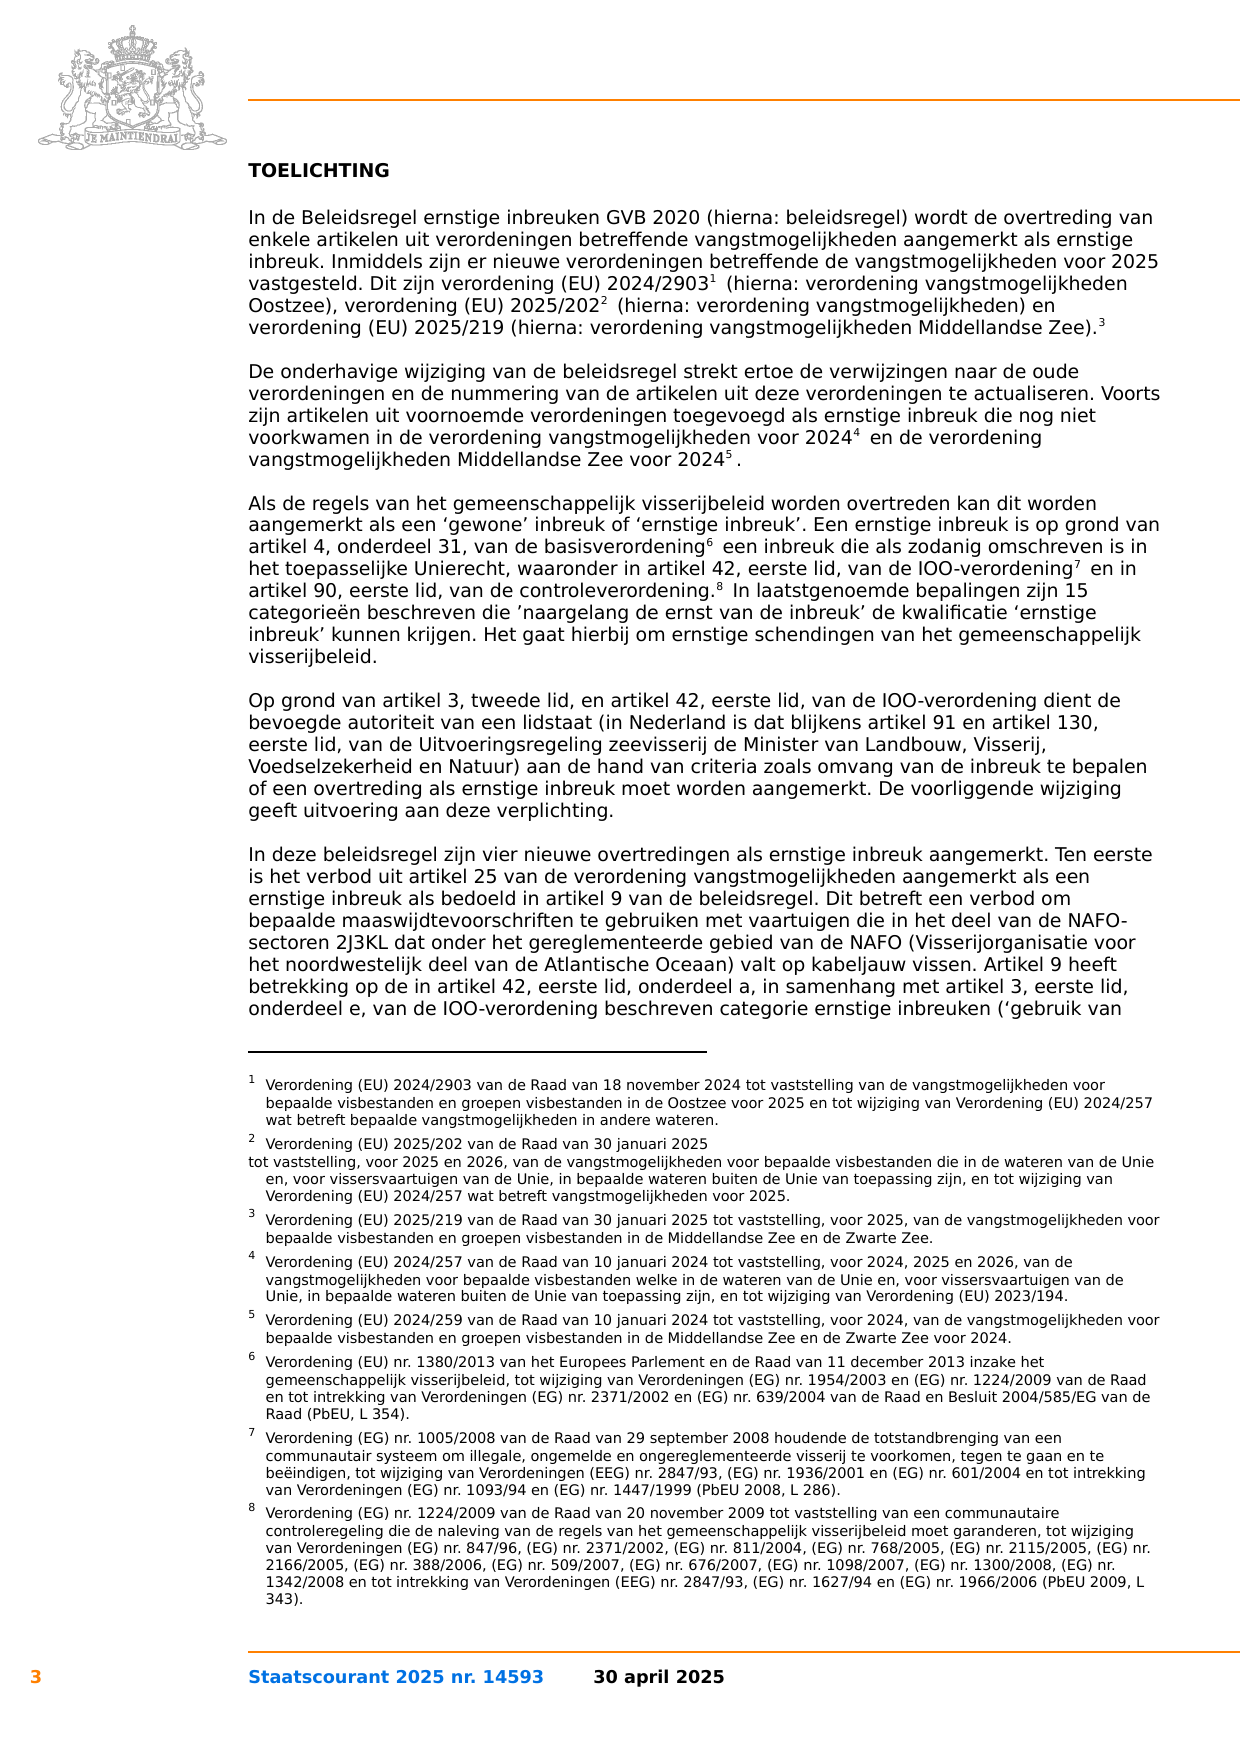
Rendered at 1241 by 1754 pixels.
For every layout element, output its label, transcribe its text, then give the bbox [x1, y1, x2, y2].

text Verordening (EG) nr. 1224/2009 van de Raad van 20 november 2009 tot vaststelling van een communautaire controleregeling die de naleving van de regels van het gemeenschappelijk visserijbeleid moet garanderen, tot wijziging van Verordeningen (EG) nr. 847/96, (EG) nr. 2371/2002, (EG) nr. 811/2004, (EG) nr. 768/2005, (EG) nr. 2115/2005, (EG) nr. 2166/2005, (EG) nr. 388/2006, (EG) nr. 509/2007, (EG) nr. 676/2007, (EG) nr. 1098/2007, (EG) nr. 1300/2008, (EG) nr. 1342/2008 en tot intrekking van Verordeningen (EEG) nr. 2847/93, (EG) nr. 1627/94 en (EG) nr. 1966/2006 (PbEU 2009, L 343). [248, 1501, 1163, 1608]
text Op grond van artikel 3, tweede lid, en artikel 42, eerste lid, van de IOO-verordening dient de bevoegde autoriteit van een lidstaat (in Nederland is dat blijkens artikel 91 en artikel 130, eerste lid, van de Uitvoeringsregeling zeevisserij de Minister van Landbouw, Visserij, Voedselzekerheid en Natuur) aan de hand van criteria zoals omvang van de inbreuk te bepalen of een overtreding als ernstige inbreuk moet worden aangemerkt. De voorliggende wijziging geeft uitvoering aan deze verplichting. [248, 690, 1163, 822]
text Verordening (EU) nr. 1380/2013 van het Europees Parlement en de Raad van 11 december 2013 inzake het gemeenschappelijk visserijbeleid, tot wijziging van Verordeningen (EG) nr. 1954/2003 en (EG) nr. 1224/2009 van de Raad en tot intrekking van Verordeningen (EG) nr. 2371/2002 en (EG) nr. 639/2004 van de Raad en Besluit 2004/585/EG van de Raad (PbEU, L 354). [248, 1350, 1163, 1423]
text Verordening (EG) nr. 1005/2008 van de Raad van 29 september 2008 houdende de totstandbrenging van een communautair systeem om illegale, ongemelde en ongereglementeerde visserij te voorkomen, tegen te gaan en te beëindigen, tot wijziging van Verordeningen (EEG) nr. 2847/93, (EG) nr. 1936/2001 en (EG) nr. 601/2004 en tot intrekking van Verordeningen (EG) nr. 1093/94 en (EG) nr. 1447/1999 (PbEU 2008, L 286). [248, 1426, 1163, 1498]
text Verordening (EU) 2024/257 van de Raad van 10 januari 2024 tot vaststelling, voor 2024, 2025 en 2026, van de vangstmogelijkheden voor bepaalde visbestanden welke in de wateren van de Unie en, voor vissersvaartuigen van de Unie, in bepaalde wateren buiten de Unie van toepassing zijn, en tot wijziging van Verordening (EU) 2023/194. [248, 1249, 1163, 1305]
text Verordening (EU) 2025/202 van de Raad van 30 januari 2025 [248, 1132, 1163, 1154]
text Als de regels van het gemeenschappelijk visserijbeleid worden overtreden kan dit worden aangemerkt als een ‘gewone’ inbreuk of ‘ernstige inbreuk’. Een ernstige inbreuk is op grond van artikel 4, onderdeel 31, van de basisverordening een inbreuk die als zodanig omschreven is in het toepasselijke Unierecht, waaronder in artikel 42, eerste lid, van de IOO-verordening en in artikel 90, eerste lid, van de controleverordening. In laatstgenoemde bepalingen zijn 15 categorieën beschreven die ’naargelang de ernst van de inbreuk’ de kwalificatie ‘ernstige inbreuk’ kunnen krijgen. Het gaat hierbij om ernstige schendingen van het gemeenschappelijk visserijbeleid. [248, 492, 1163, 668]
text tot vaststelling, voor 2025 en 2026, van de vangstmogelijkheden voor bepaalde visbestanden die in de wateren van de Unie en, voor vissersvaartuigen van de Unie, in bepaalde wateren buiten de Unie van toepassing zijn, en tot wijziging van Verordening (EU) 2024/257 wat betreft vangstmogelijkheden voor 2025. [248, 1154, 1163, 1205]
text In deze beleidsregel zijn vier nieuwe overtredingen als ernstige inbreuk aangemerkt. Ten eerste is het verbod uit artikel 25 van de verordening vangstmogelijkheden aangemerkt als een ernstige inbreuk als bedoeld in artikel 9 van de beleidsregel. Dit betreft een verbod om bepaalde maaswijdtevoorschriften te gebruiken met vaartuigen die in het deel van de NAFO-sectoren 2J3KL dat onder het gereglementeerde gebied van de NAFO (Visserijorganisatie voor het noordwestelijk deel van de Atlantische Oceaan) valt op kabeljauw vissen. Artikel 9 heeft betrekking op de in artikel 42, eerste lid, onderdeel a, in samenhang met artikel 3, eerste lid, onderdeel e, van de IOO-verordening beschreven categorie ernstige inbreuken (‘gebruik van [248, 844, 1163, 1020]
text In de Beleidsregel ernstige inbreuken GVB 2020 (hierna: beleidsregel) wordt de overtreding van enkele artikelen uit verordeningen betreffende vangstmogelijkheden aangemerkt als ernstige inbreuk. Inmiddels zijn er nieuwe verordeningen betreffende de vangstmogelijkheden voor 2025 vastgesteld. Dit zijn verordening (EU) 2024/2903 (hierna: verordening vangstmogelijkheden Oostzee), verordening (EU) 2025/202 (hierna: verordening vangstmogelijkheden) en verordening (EU) 2025/219 (hierna: verordening vangstmogelijkheden Middellandse Zee). [248, 207, 1163, 339]
text Verordening (EU) 2025/219 van de Raad van 30 januari 2025 tot vaststelling, voor 2025, van de vangstmogelijkheden voor bepaalde visbestanden en groepen visbestanden in de Middellandse Zee en de Zwarte Zee. [248, 1208, 1163, 1247]
picture [38, 25, 227, 150]
text De onderhavige wijziging van de beleidsregel strekt ertoe de verwijzingen naar de oude verordeningen en de nummering van de artikelen uit deze verordeningen te actualiseren. Voorts zijn artikelen uit voornoemde verordeningen toegevoegd als ernstige inbreuk die nog niet voorkwamen in de verordening vangstmogelijkheden voor 2024 en de verordening vangstmogelijkheden Middellandse Zee voor 2024. [248, 361, 1163, 471]
text Verordening (EU) 2024/259 van de Raad van 10 januari 2024 tot vaststelling, voor 2024, van de vangstmogelijkheden voor bepaalde visbestanden en groepen visbestanden in de Middellandse Zee en de Zwarte Zee voor 2024. [248, 1308, 1163, 1347]
subtitle TOELICHTING [248, 160, 1163, 182]
text Verordening (EU) 2024/2903 van de Raad van 18 november 2024 tot vaststelling van de vangstmogelijkheden voor bepaalde visbestanden en groepen visbestanden in de Oostzee voor 2025 en tot wijziging van Verordening (EU) 2024/257 wat betreft bepaalde vangstmogelijkheden in andere wateren. [248, 1073, 1163, 1129]
